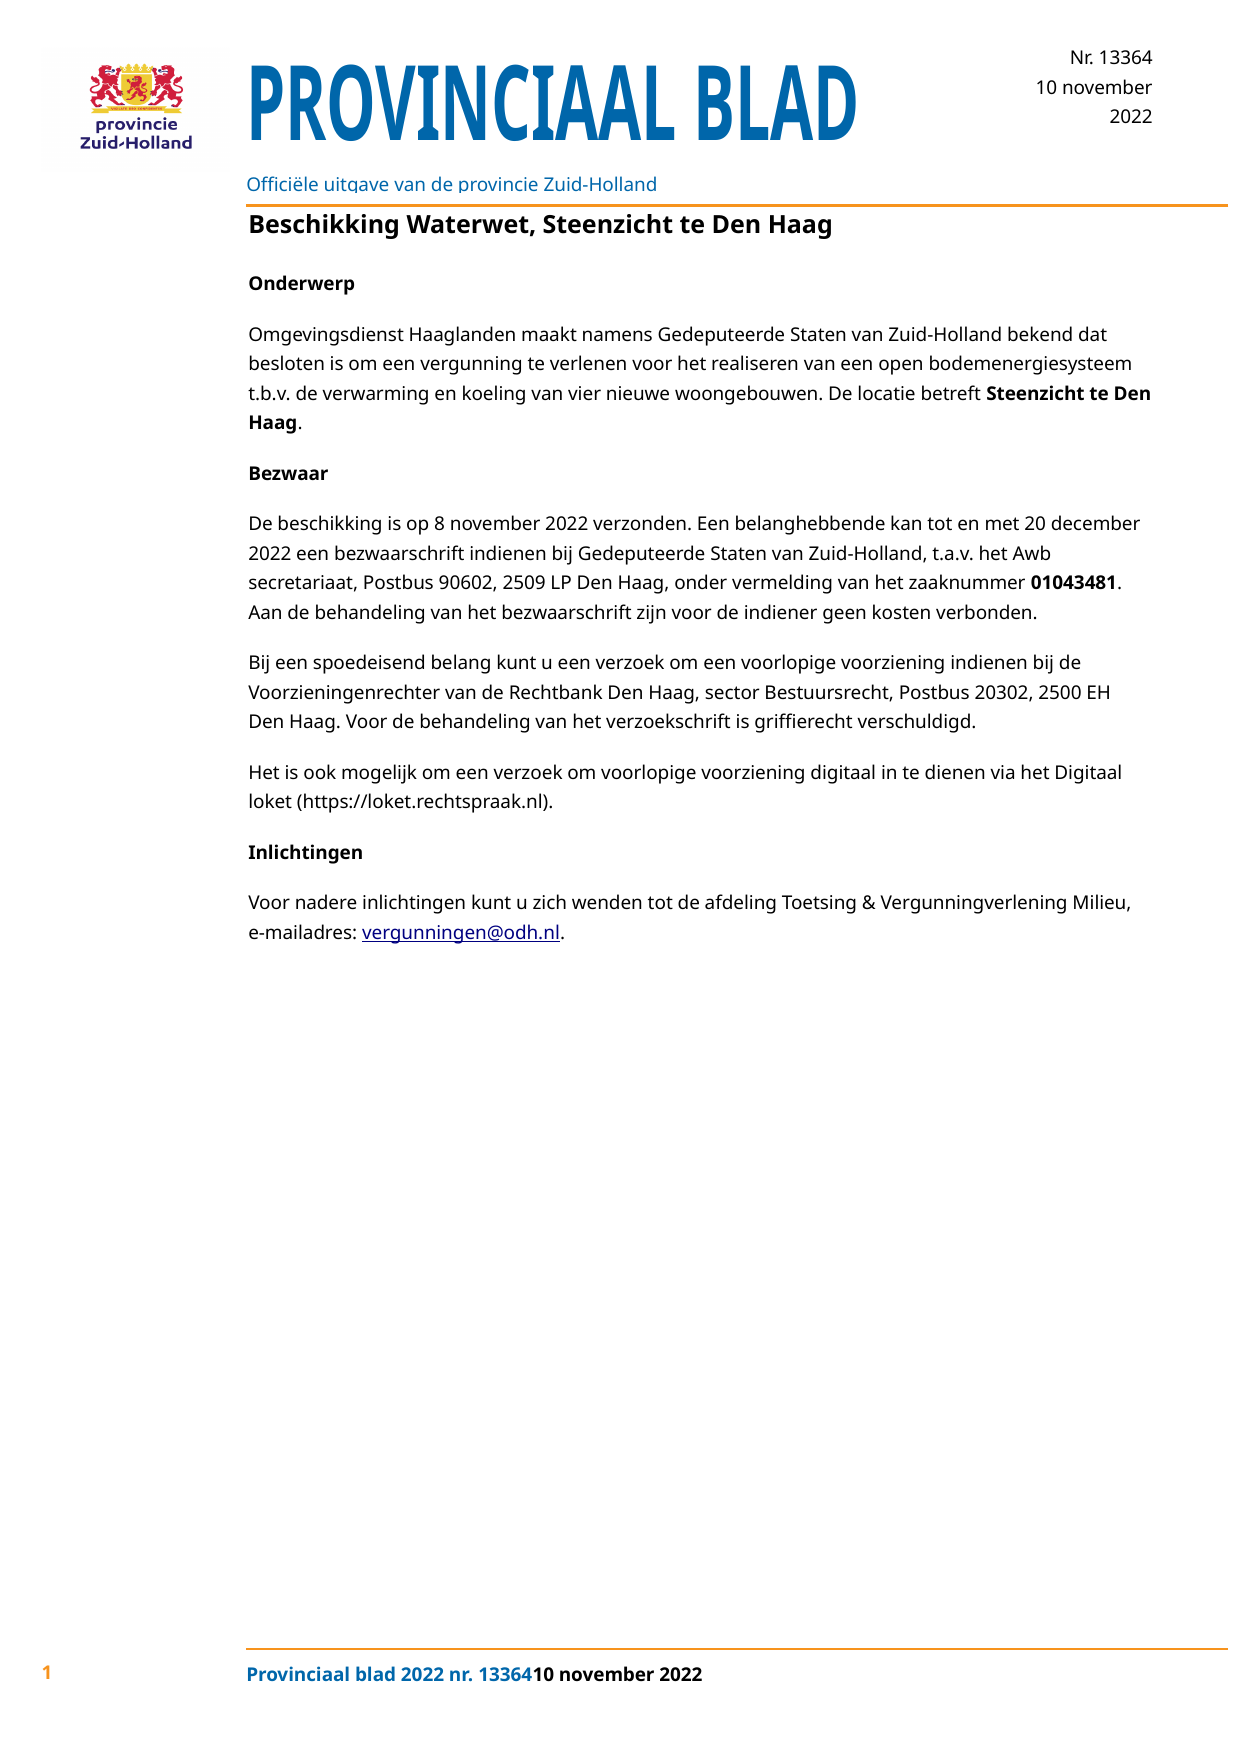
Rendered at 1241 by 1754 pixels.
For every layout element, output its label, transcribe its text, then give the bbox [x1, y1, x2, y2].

text Onderwerp [248, 270, 1152, 296]
picture [41, 47, 231, 172]
text Voor nadere inlichtingen kunt u zich wenden tot de afdeling Toetsing & Vergunningverlening Milieu, e-mailadres: vergunningen@odh.nl. [248, 889, 1152, 945]
text Bij een spoedeisend belang kunt u een verzoek om een voorlopige voorziening indienen bij de Voorzieningenrechter van de Rechtbank Den Haag, sector Bestuursrecht, Postbus 20302, 2500 EH Den Haag. Voor de behandeling van het verzoekschrift is griffierecht verschuldigd. [248, 649, 1152, 734]
text Beschikking Waterwet, Steenzicht te Den Haag [248, 207, 1152, 241]
text De beschikking is op 8 november 2022 verzonden. Een belanghebbende kan tot en met 20 december 2022 een bezwaarschrift indienen bij Gedeputeerde Staten van Zuid-Holland, t.a.v. het Awb secretariaat, Postbus 90602, 2509 LP Den Haag, onder vermelding van het zaaknummer 01043481. Aan de behandeling van het bezwaarschrift zijn voor de indiener geen kosten verbonden. [248, 510, 1152, 625]
text Het is ook mogelijk om een verzoek om voorlopige voorziening digitaal in te dienen via het Digitaal loket (https://loket.rechtspraak.nl). [248, 759, 1152, 814]
text Inlichtingen [248, 839, 1152, 865]
text Bezwaar [248, 460, 1152, 486]
text Omgevingsdienst Haaglanden maakt namens Gedeputeerde Staten van Zuid-Holland bekend dat besloten is om een vergunning te verlenen voor het realiseren van een open bodemenergiesysteem t.b.v. de verwarming en koeling van vier nieuwe woongebouwen. De locatie betreft Steenzicht te Den Haag. [248, 321, 1152, 435]
